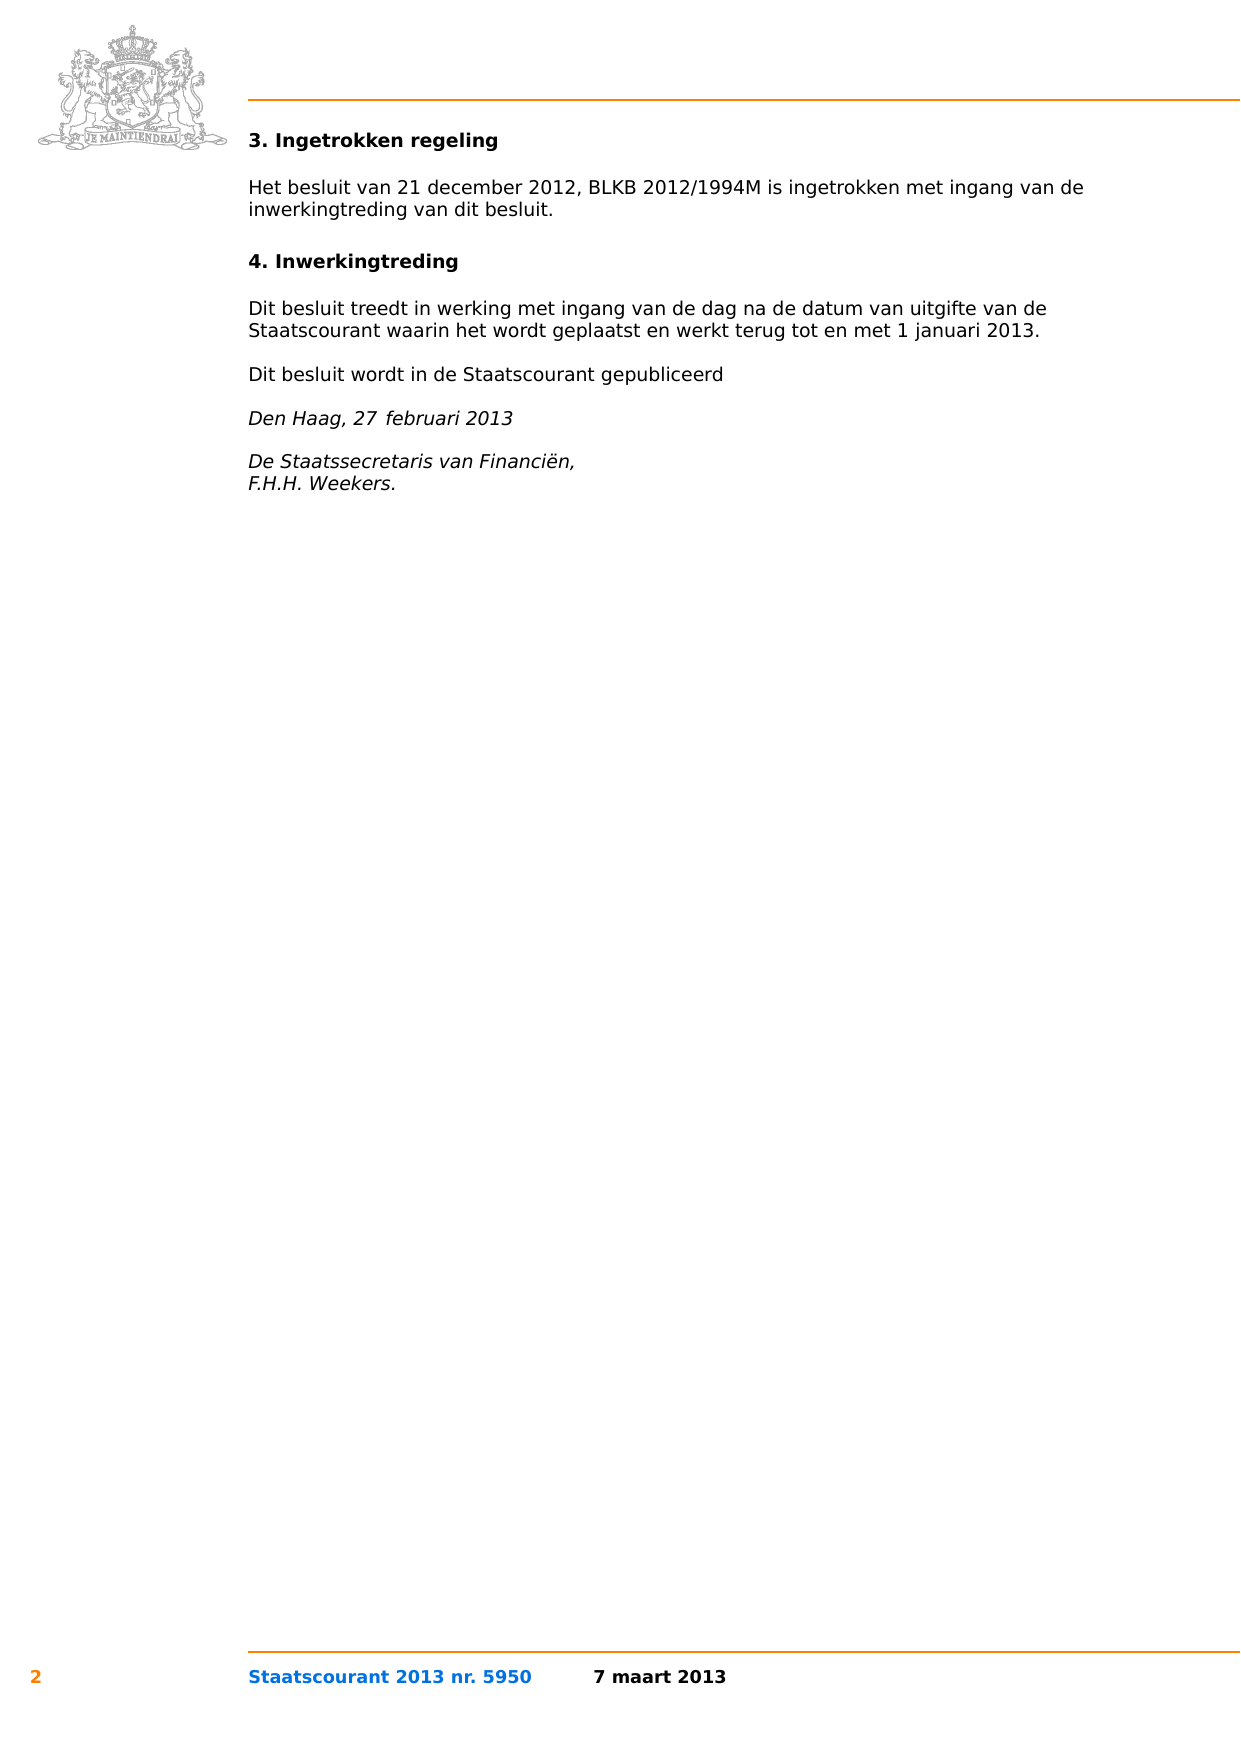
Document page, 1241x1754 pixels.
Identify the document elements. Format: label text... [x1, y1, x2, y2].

text Den Haag, 27 februari 2013 [248, 407, 1163, 429]
subtitle 3. Ingetrokken regeling [248, 130, 1163, 152]
text Het besluit van 21 december 2012, BLKB 2012/1994M is ingetrokken met ingang van de inwerkingtreding van dit besluit. [248, 177, 1163, 221]
text Dit besluit treedt in werking met ingang van de dag na de datum van uitgifte van de Staatscourant waarin het wordt geplaatst en werkt terug tot en met 1 januari 2013. [248, 298, 1163, 342]
subtitle 4. Inwerkingtreding [248, 251, 1163, 273]
picture [38, 25, 227, 150]
text Dit besluit wordt in de Staatscourant gepubliceerd [248, 364, 1163, 386]
text De Staatssecretaris van Financiën, F.H.H. Weekers. [248, 451, 1163, 495]
